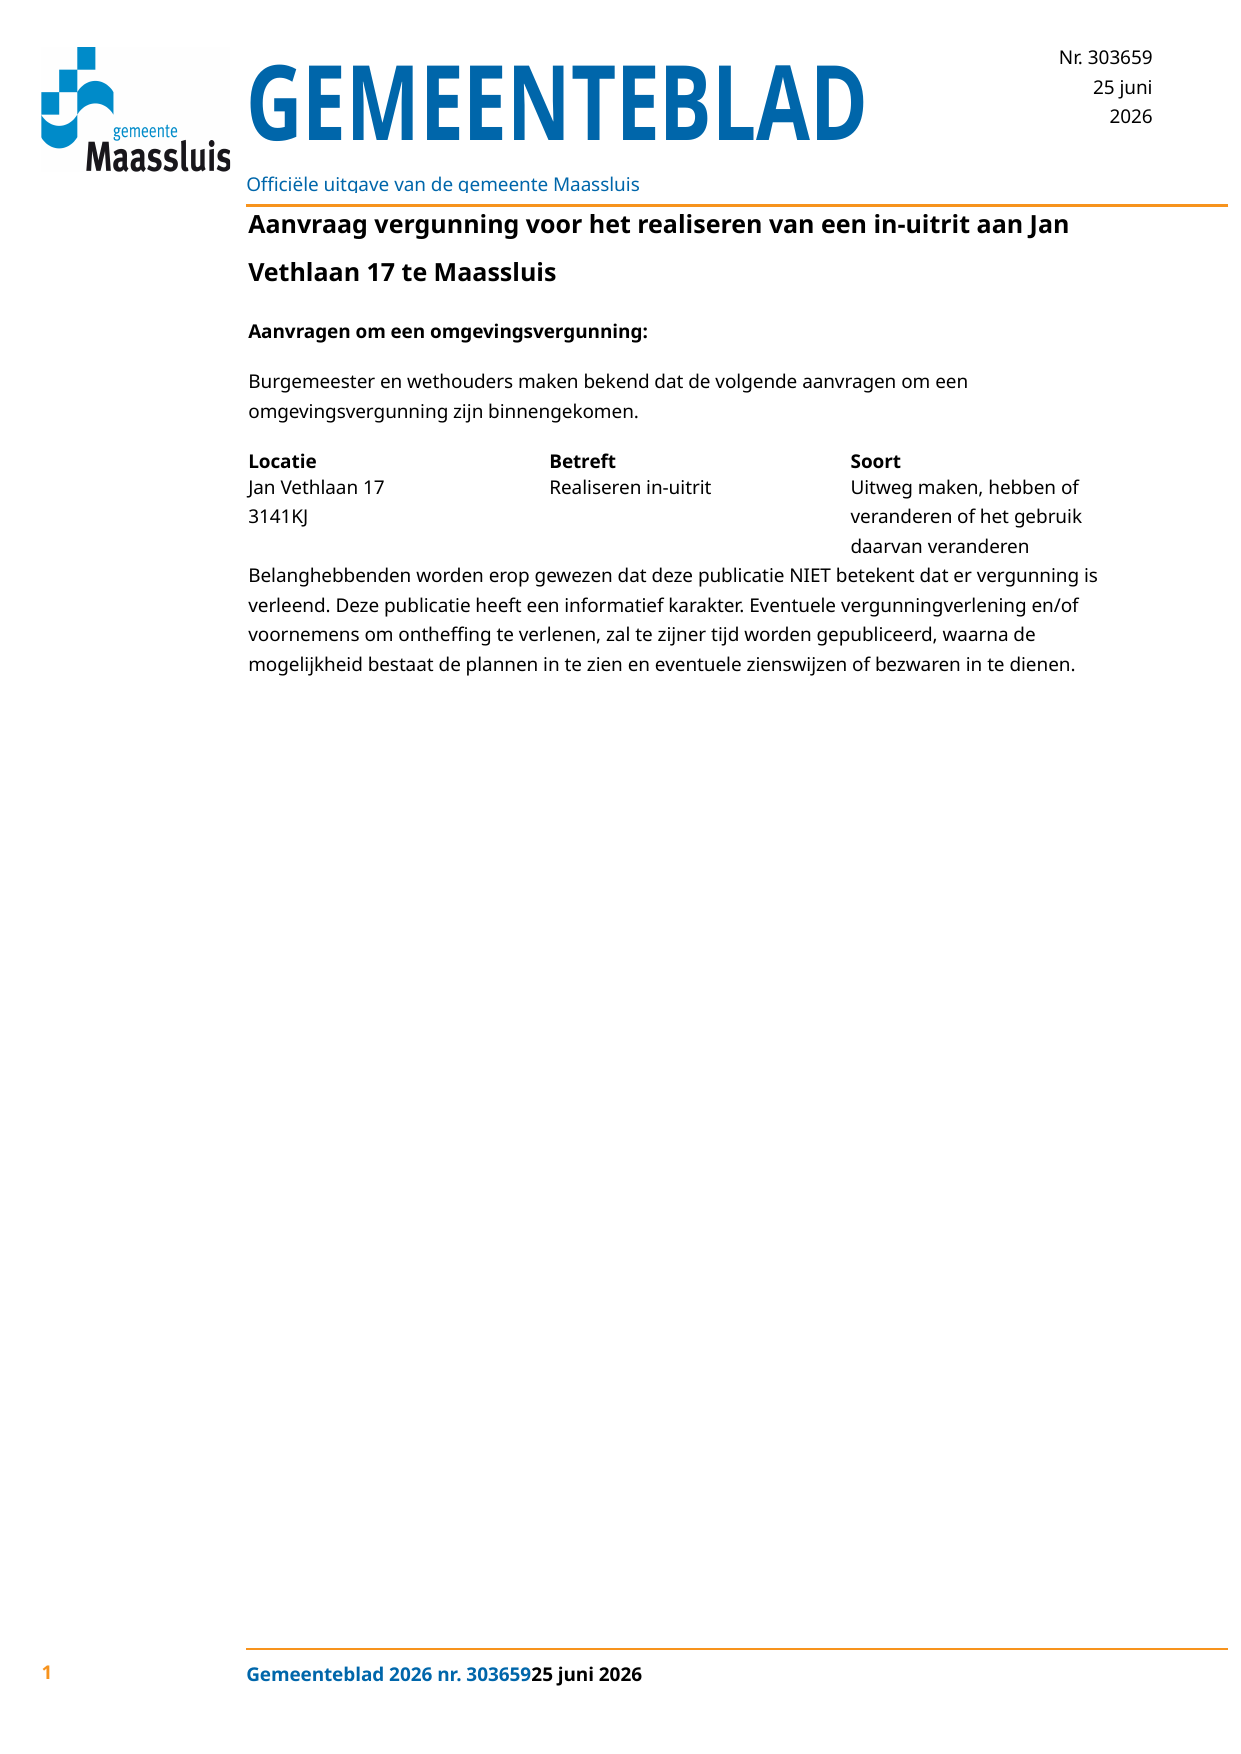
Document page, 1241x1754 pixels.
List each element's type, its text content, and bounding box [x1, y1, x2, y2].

picture [41, 47, 77, 92]
table_header Soort [850, 449, 1152, 474]
table_cell Jan Vethlaan 17 3141KJ [248, 474, 549, 559]
table_cell Realiseren in-uitrit [549, 474, 850, 559]
table_cell Uitweg maken, hebben of veranderen of het gebruik daarvan veranderen [850, 474, 1152, 559]
table_header Betreft [549, 449, 850, 474]
picture [41, 47, 231, 172]
table_header Locatie [248, 449, 549, 474]
text Burgemeester en wethouders maken bekend dat de volgende aanvragen om een omgevingsvergunning zijn binnengekomen. [248, 368, 1152, 424]
text Aanvragen om een omgevingsvergunning: [248, 318, 1152, 344]
text Aanvraag vergunning voor het realiseren van een in-uitrit aan Jan Vethlaan 17 te Maassluis [248, 207, 1152, 288]
text Belanghebbenden worden erop gewezen dat deze publicatie NIET betekent dat er vergunning is verleend. Deze publicatie heeft een informatief karakter. Eventuele vergunningverlening en/of voornemens om ontheffing te verlenen, zal te zijner tijd worden gepubliceerd, waarna de mogelijkheid bestaat de plannen in te zien en eventuele zienswijzen of bezwaren in te dienen. [248, 562, 1152, 677]
